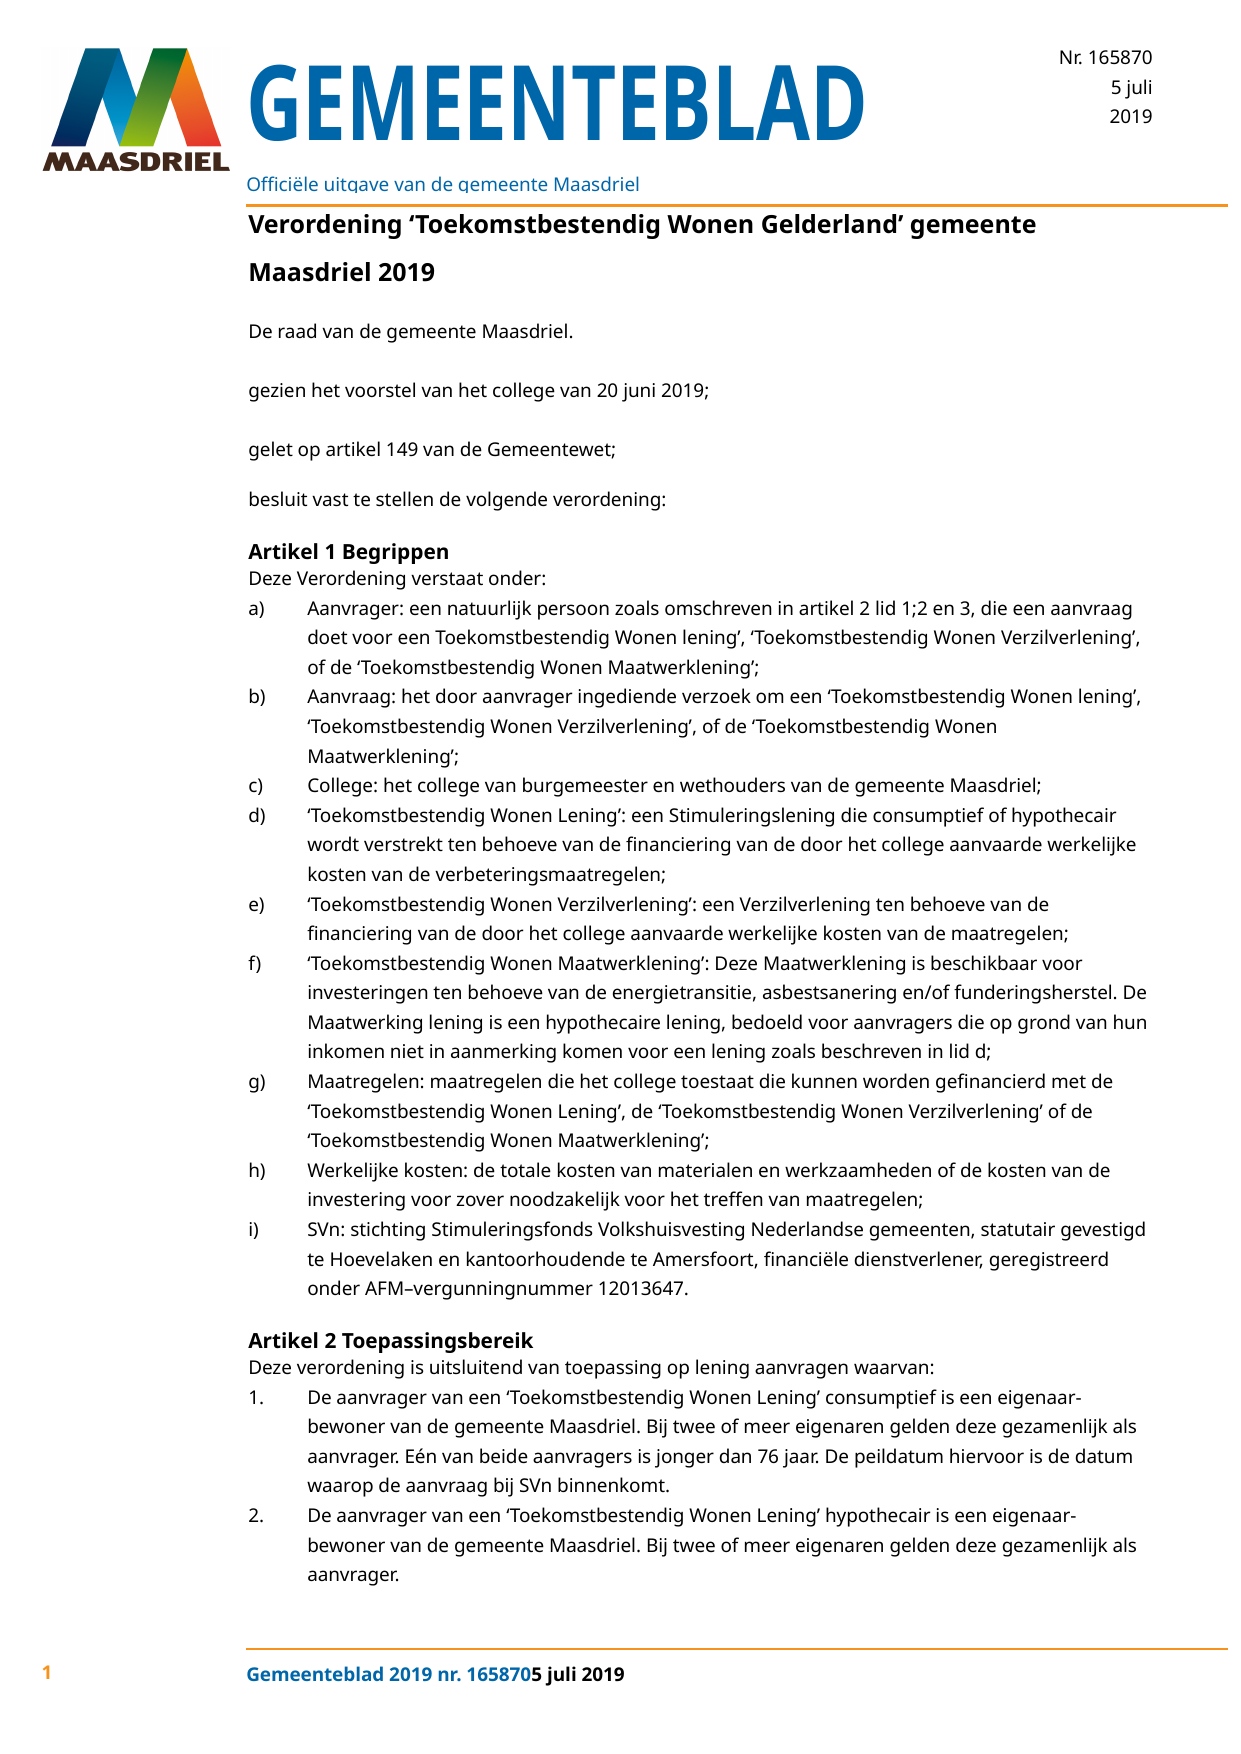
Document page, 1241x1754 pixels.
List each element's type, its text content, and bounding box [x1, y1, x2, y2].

list SVn: stichting Stimuleringsfonds Volkshuisvesting Nederlandse gemeenten, statutair gevestigd te Hoevelaken en kantoorhoudende te Amersfoort, financiële dienstverlener, geregistreerd onder AFM–vergunningnummer 12013647. [248, 1216, 1152, 1301]
text Artikel 1 Begrippen [248, 537, 1152, 565]
list ‘Toekomstbestendig Wonen Verzilverlening’: een Verzilverlening ten behoeve van de financiering van de door het college aanvaarde werkelijke kosten van de maatregelen; [248, 891, 1152, 946]
list De aanvrager van een ‘Toekomstbestendig Wonen Lening’ hypothecair is een eigenaar-bewoner van de gemeente Maasdriel. Bij twee of meer eigenaren gelden deze gezamenlijk als aanvrager. [248, 1502, 1152, 1587]
picture [41, 47, 231, 172]
text Deze verordening is uitsluitend van toepassing op lening aanvragen waarvan: [248, 1354, 1152, 1380]
text Verordening ‘Toekomstbestendig Wonen Gelderland’ gemeente Maasdriel 2019 [248, 207, 1152, 288]
list Aanvraag: het door aanvrager ingediende verzoek om een ‘Toekomstbestendig Wonen lening’, ‘Toekomstbestendig Wonen Verzilverlening’, of de ‘Toekomstbestendig Wonen Maatwerklening’; [248, 684, 1152, 769]
list Aanvrager: een natuurlijk persoon zoals omschreven in artikel 2 lid 1;2 en 3, die een aanvraag doet voor een Toekomstbestendig Wonen lening’, ‘Toekomstbestendig Wonen Verzilverlening’, of de ‘Toekomstbestendig Wonen Maatwerklening’; [248, 595, 1152, 680]
text gezien het voorstel van het college van 20 juni 2019; [248, 377, 1152, 403]
text Artikel 2 Toepassingsbereik [248, 1326, 1152, 1354]
list ‘Toekomstbestendig Wonen Maatwerklening’: Deze Maatwerklening is beschikbaar voor investeringen ten behoeve van de energietransitie, asbestsanering en/of funderingsherstel. De Maatwerking lening is een hypothecaire lening, bedoeld voor aanvragers die op grond van hun inkomen niet in aanmerking komen voor een lening zoals beschreven in lid d; [248, 950, 1152, 1064]
text Deze Verordening verstaat onder: [248, 565, 1152, 591]
text besluit vast te stellen de volgende verordening: [248, 487, 1152, 512]
list De aanvrager van een ‘Toekomstbestendig Wonen Lening’ consumptief is een eigenaar-bewoner van de gemeente Maasdriel. Bij twee of meer eigenaren gelden deze gezamenlijk als aanvrager. Eén van beide aanvragers is jonger dan 76 jaar. De peildatum hiervoor is de datum waarop de aanvraag bij SVn binnenkomt. [248, 1384, 1152, 1498]
list ‘Toekomstbestendig Wonen Lening’: een Stimuleringslening die consumptief of hypothecair wordt verstrekt ten behoeve van de financiering van de door het college aanvaarde werkelijke kosten van de verbeteringsmaatregelen; [248, 802, 1152, 887]
list College: het college van burgemeester en wethouders van de gemeente Maasdriel; [248, 772, 1152, 798]
text gelet op artikel 149 van de Gemeentewet; [248, 436, 1152, 462]
list Maatregelen: maatregelen die het college toestaat die kunnen worden gefinancierd met de ‘Toekomstbestendig Wonen Lening’, de ‘Toekomstbestendig Wonen Verzilverlening’ of de ‘Toekomstbestendig Wonen Maatwerklening’; [248, 1068, 1152, 1153]
list Werkelijke kosten: de totale kosten van materialen en werkzaamheden of de kosten van de investering voor zover noodzakelijk voor het treffen van maatregelen; [248, 1157, 1152, 1212]
text De raad van de gemeente Maasdriel. [248, 318, 1152, 344]
